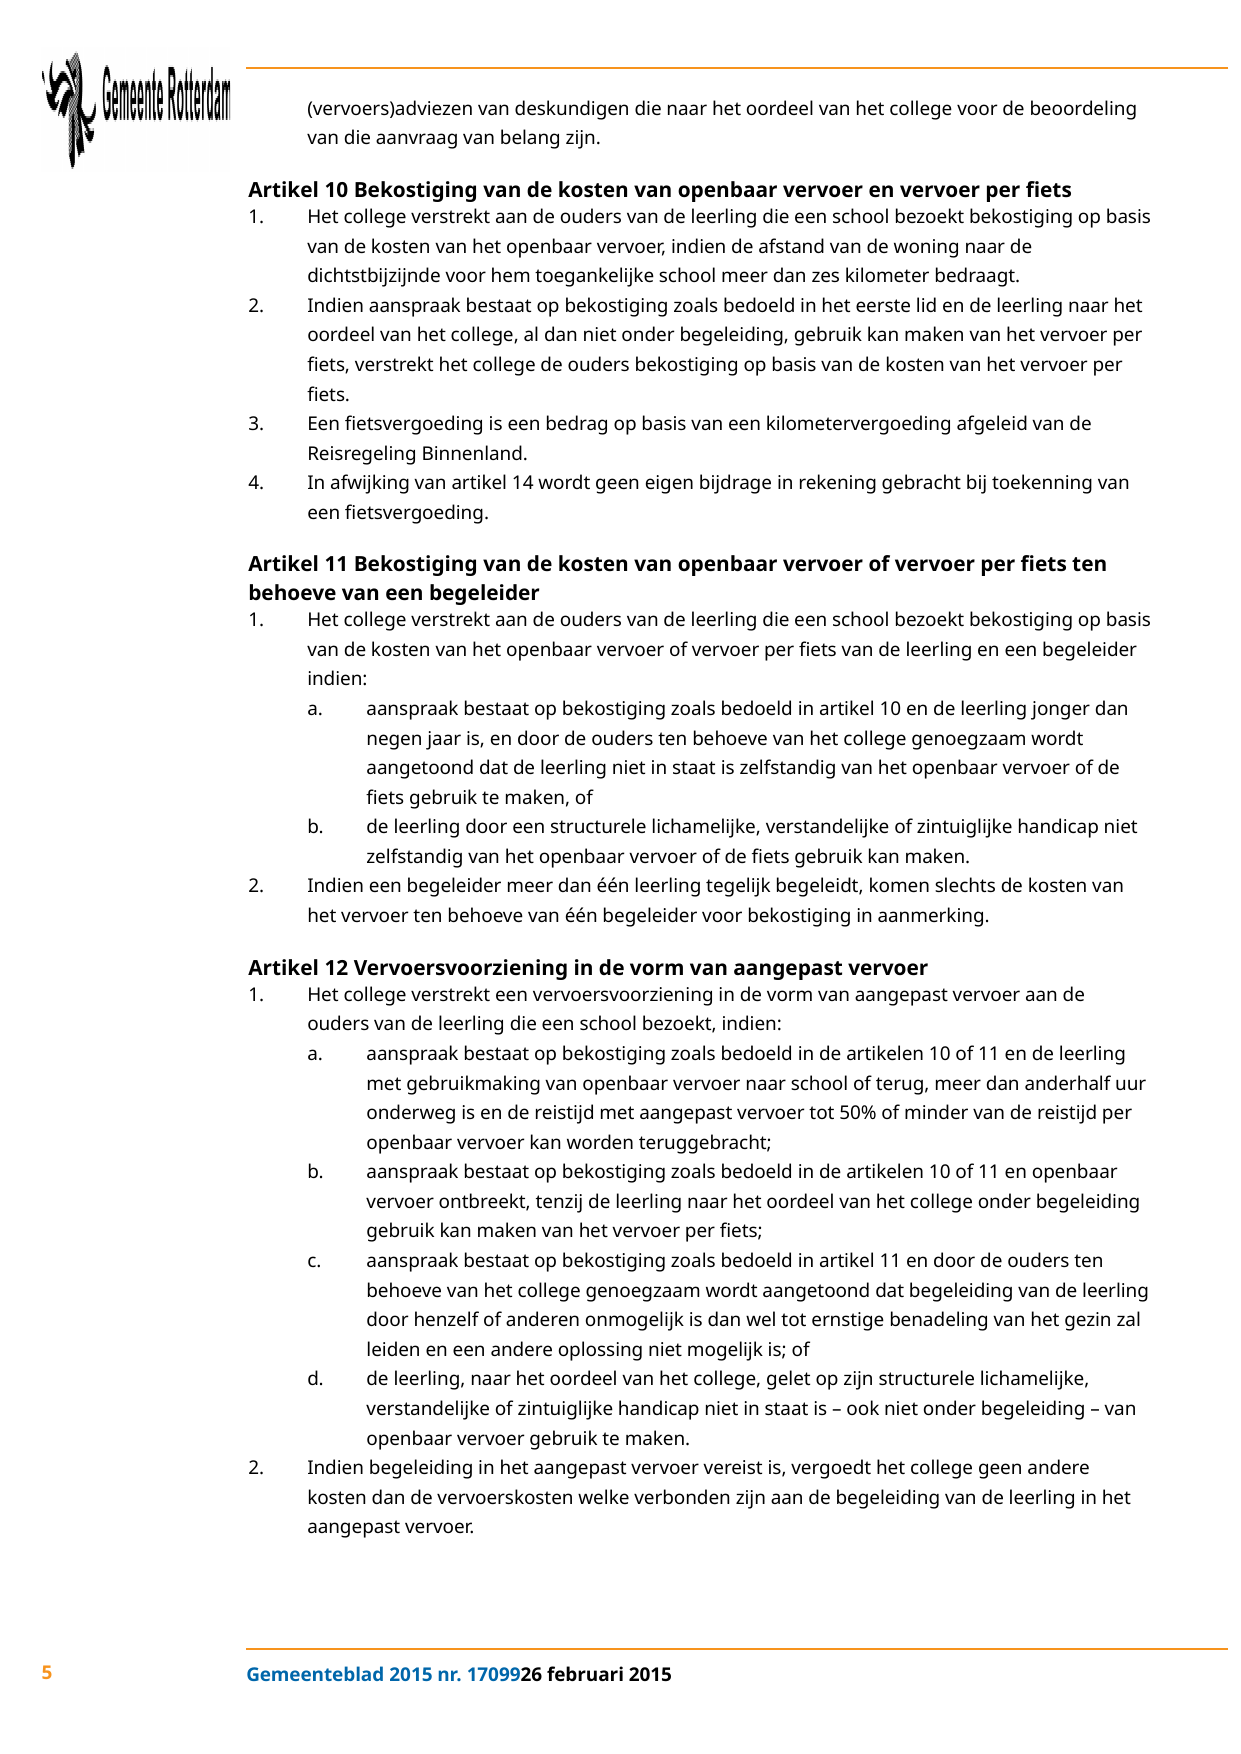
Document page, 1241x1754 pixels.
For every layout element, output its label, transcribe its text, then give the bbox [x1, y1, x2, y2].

list Een fietsvergoeding is een bedrag op basis van een kilometervergoeding afgeleid van de Reisregeling Binnenland. [248, 410, 1152, 466]
list aanspraak bestaat op bekostiging zoals bedoeld in artikel 10 en de leerling jonger dan negen jaar is, en door de ouders ten behoeve van het college genoegzaam wordt aangetoond dat de leerling niet in staat is zelfstandig van het openbaar vervoer of de fiets gebruik te maken, of [307, 695, 1152, 809]
list Het college verstrekt een vervoersvoorziening in de vorm van aangepast vervoer aan de ouders van de leerling die een school bezoekt, indien: [248, 981, 1152, 1036]
list aanspraak bestaat op bekostiging zoals bedoeld in de artikelen 10 of 11 en de leerling met gebruikmaking van openbaar vervoer naar school of terug, meer dan anderhalf uur onderweg is en de reistijd met aangepast vervoer tot 50% of minder van de reistijd per openbaar vervoer kan worden teruggebracht; [307, 1040, 1152, 1155]
picture [41, 47, 231, 172]
list Indien aanspraak bestaat op bekostiging zoals bedoeld in het eerste lid en de leerling naar het oordeel van het college, al dan niet onder begeleiding, gebruik kan maken van het vervoer per fiets, verstrekt het college de ouders bekostiging op basis van de kosten van het vervoer per fiets. [248, 292, 1152, 406]
list In afwijking van artikel 14 wordt geen eigen bijdrage in rekening gebracht bij toekenning van een fietsvergoeding. [248, 469, 1152, 525]
list aanspraak bestaat op bekostiging zoals bedoeld in artikel 11 en door de ouders ten behoeve van het college genoegzaam wordt aangetoond dat begeleiding van de leerling door henzelf of anderen onmogelijk is dan wel tot ernstige benadeling van het gezin zal leiden en een andere oplossing niet mogelijk is; of [307, 1247, 1152, 1362]
list Indien begeleiding in het aangepast vervoer vereist is, vergoedt het college geen andere kosten dan de vervoerskosten welke verbonden zijn aan de begeleiding van de leerling in het aangepast vervoer. [248, 1454, 1152, 1539]
text Artikel 10 Bekostiging van de kosten van openbaar vervoer en vervoer per fiets [248, 175, 1152, 203]
list Het college verstrekt aan de ouders van de leerling die een school bezoekt bekostiging op basis van de kosten van het openbaar vervoer of vervoer per fiets van de leerling en een begeleider indien: [248, 606, 1152, 691]
text Artikel 12 Vervoersvoorziening in de vorm van aangepast vervoer [248, 953, 1152, 981]
list Het college verstrekt aan de ouders van de leerling die een school bezoekt bekostiging op basis van de kosten van het openbaar vervoer, indien de afstand van de woning naar de dichtstbijzijnde voor hem toegankelijke school meer dan zes kilometer bedraagt. [248, 203, 1152, 288]
list Indien een begeleider meer dan één leerling tegelijk begeleidt, komen slechts de kosten van het vervoer ten behoeve van één begeleider voor bekostiging in aanmerking. [248, 873, 1152, 928]
text Artikel 11 Bekostiging van de kosten van openbaar vervoer of vervoer per fiets ten behoeve van een begeleider [248, 549, 1152, 606]
list de leerling door een structurele lichamelijke, verstandelijke of zintuiglijke handicap niet zelfstandig van het openbaar vervoer of de fiets gebruik kan maken. [307, 813, 1152, 869]
list aanspraak bestaat op bekostiging zoals bedoeld in de artikelen 10 of 11 en openbaar vervoer ontbreekt, tenzij de leerling naar het oordeel van het college onder begeleiding gebruik kan maken van het vervoer per fiets; [307, 1158, 1152, 1243]
list (vervoers)adviezen van deskundigen die naar het oordeel van het college voor de beoordeling van die aanvraag van belang zijn. [248, 95, 1152, 150]
list de leerling, naar het oordeel van het college, gelet op zijn structurele lichamelijke, verstandelijke of zintuiglijke handicap niet in staat is – ook niet onder begeleiding – van openbaar vervoer gebruik te maken. [307, 1366, 1152, 1451]
